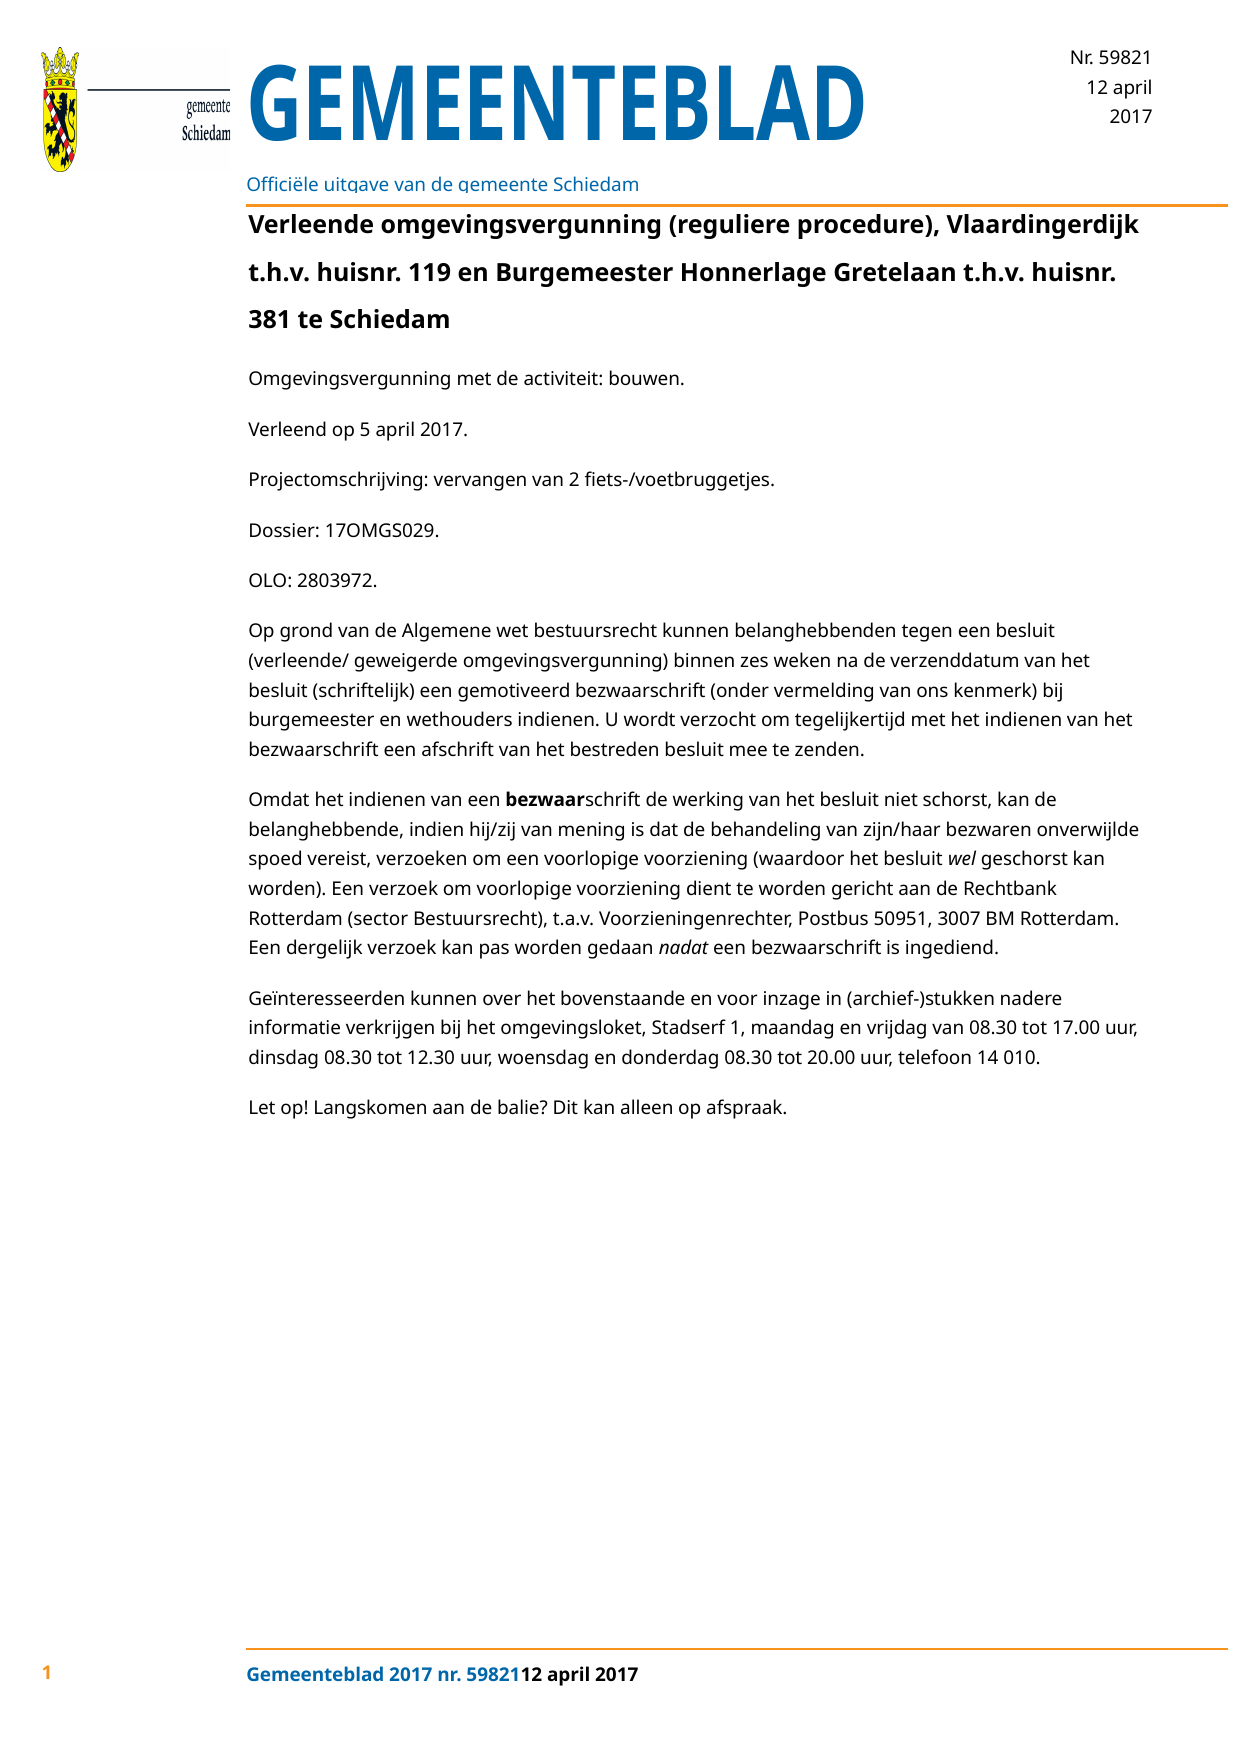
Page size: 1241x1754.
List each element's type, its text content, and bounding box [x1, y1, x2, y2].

text Let op! Langskomen aan de balie? Dit kan alleen op afspraak. [248, 1094, 1152, 1120]
text Op grond van de Algemene wet bestuursrecht kunnen belanghebbenden tegen een besluit (verleende/ geweigerde omgevingsvergunning) binnen zes weken na de verzenddatum van het besluit (schriftelijk) een gemotiveerd bezwaarschrift (onder vermelding van ons kenmerk) bij burgemeester en wethouders indienen. U wordt verzocht om tegelijkertijd met het indienen van het bezwaarschrift een afschrift van het bestreden besluit mee te zenden. [248, 618, 1152, 762]
text Omdat het indienen van een bezwaarschrift de werking van het besluit niet schorst, kan de belanghebbende, indien hij/zij van mening is dat de behandeling van zijn/haar bezwaren onverwijlde spoed vereist, verzoeken om een voorlopige voorziening (waardoor het besluit wel geschorst kan worden). Een verzoek om voorlopige voorziening dient te worden gericht aan de Rechtbank Rotterdam (sector Bestuursrecht), t.a.v. Voorzieningenrechter, Postbus 50951, 3007 BM Rotterdam. Een dergelijk verzoek kan pas worden gedaan nadat een bezwaarschrift is ingediend. [248, 786, 1152, 960]
text Verleende omgevingsvergunning (reguliere procedure), Vlaardingerdijk t.h.v. huisnr. 119 en Burgemeester Honnerlage Gretelaan t.h.v. huisnr. 381 te Schiedam [248, 207, 1152, 336]
text Dossier: 17OMGS029. [248, 517, 1152, 542]
text OLO: 2803972. [248, 567, 1152, 593]
picture [41, 47, 231, 172]
text Omgevingsvergunning met de activiteit: bouwen. [248, 366, 1152, 391]
text Geïnteresseerden kunnen over het bovenstaande en voor inzage in (archief-)stukken nadere informatie verkrijgen bij het omgevingsloket, Stadserf 1, maandag en vrijdag van 08.30 tot 17.00 uur, dinsdag 08.30 tot 12.30 uur, woensdag en donderdag 08.30 tot 20.00 uur, telefoon 14 010. [248, 985, 1152, 1069]
text Projectomschrijving: vervangen van 2 fiets-/voetbruggetjes. [248, 466, 1152, 492]
text Verleend op 5 april 2017. [248, 416, 1152, 442]
